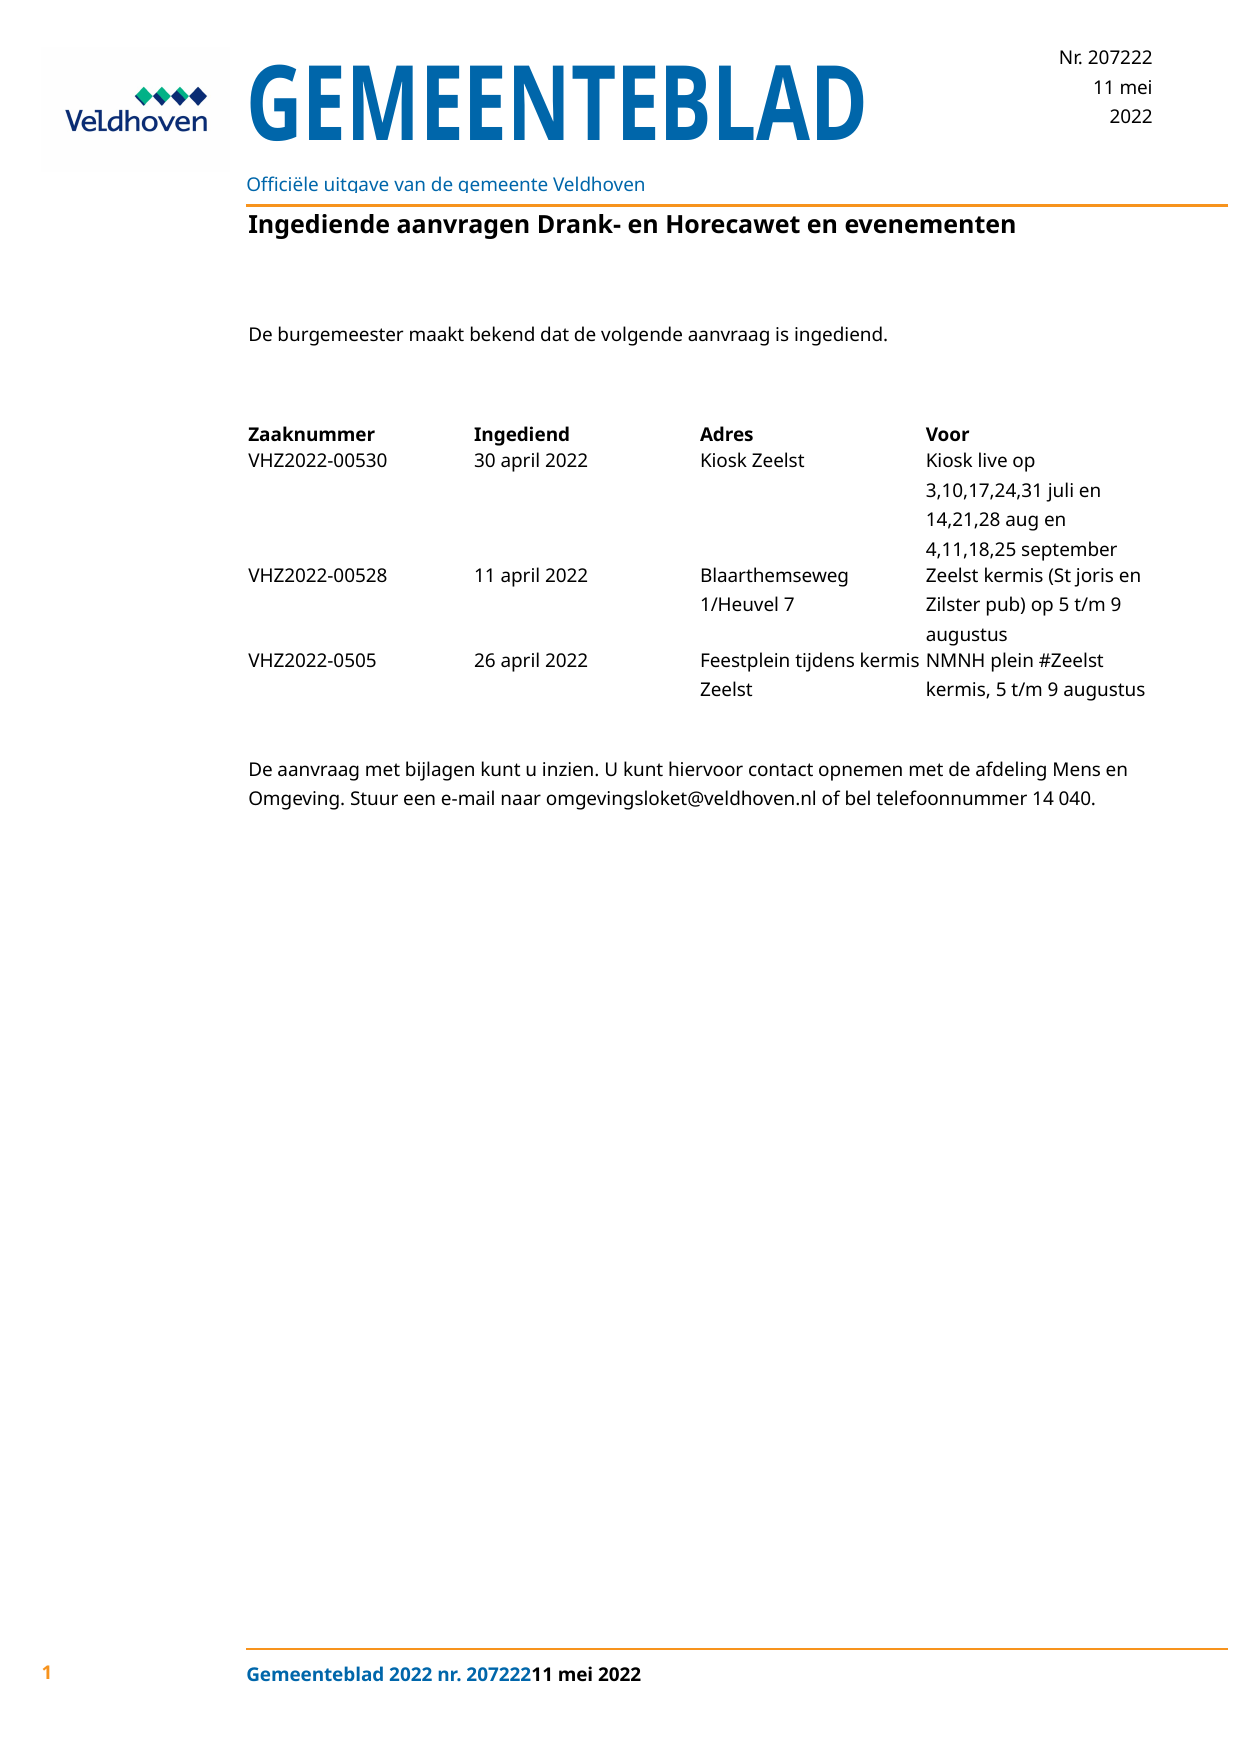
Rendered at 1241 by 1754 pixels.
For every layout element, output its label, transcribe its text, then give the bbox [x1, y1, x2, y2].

text De burgemeester maakt bekend dat de volgende aanvraag is ingediend. [248, 321, 1152, 346]
text Ingediende aanvragen Drank- en Horecawet en evenementen [248, 207, 1152, 241]
table_cell VHZ2022-00528 [248, 562, 474, 647]
table_header Zaaknummer [248, 422, 474, 447]
table_cell VHZ2022-00530 [248, 448, 474, 562]
text De aanvraag met bijlagen kunt u inzien. U kunt hiervoor contact opnemen met de afdeling Mens en Omgeving. Stuur een e-mail naar omgevingsloket@veldhoven.nl of bel telefoonnummer 14 040. [248, 756, 1152, 811]
table_cell 26 april 2022 [474, 647, 700, 702]
table_cell Zeelst kermis (St joris en Zilster pub) op 5 t/m 9 augustus [926, 562, 1152, 647]
table_cell Kiosk Zeelst [700, 448, 926, 562]
table_cell NMNH plein #Zeelst kermis, 5 t/m 9 augustus [926, 647, 1152, 702]
table_cell Kiosk live op 3,10,17,24,31 juli en 14,21,28 aug en 4,11,18,25 september [926, 448, 1152, 562]
table_cell 30 april 2022 [474, 448, 700, 562]
picture [41, 47, 231, 172]
table_header Voor [926, 422, 1152, 447]
table_cell Feestplein tijdens kermis Zeelst [700, 647, 926, 702]
table_header Adres [700, 422, 926, 447]
table_cell VHZ2022-0505 [248, 647, 474, 702]
table_cell 11 april 2022 [474, 562, 700, 647]
table_header Ingediend [474, 422, 700, 447]
table_cell Blaarthemseweg 1/Heuvel 7 [700, 562, 926, 647]
